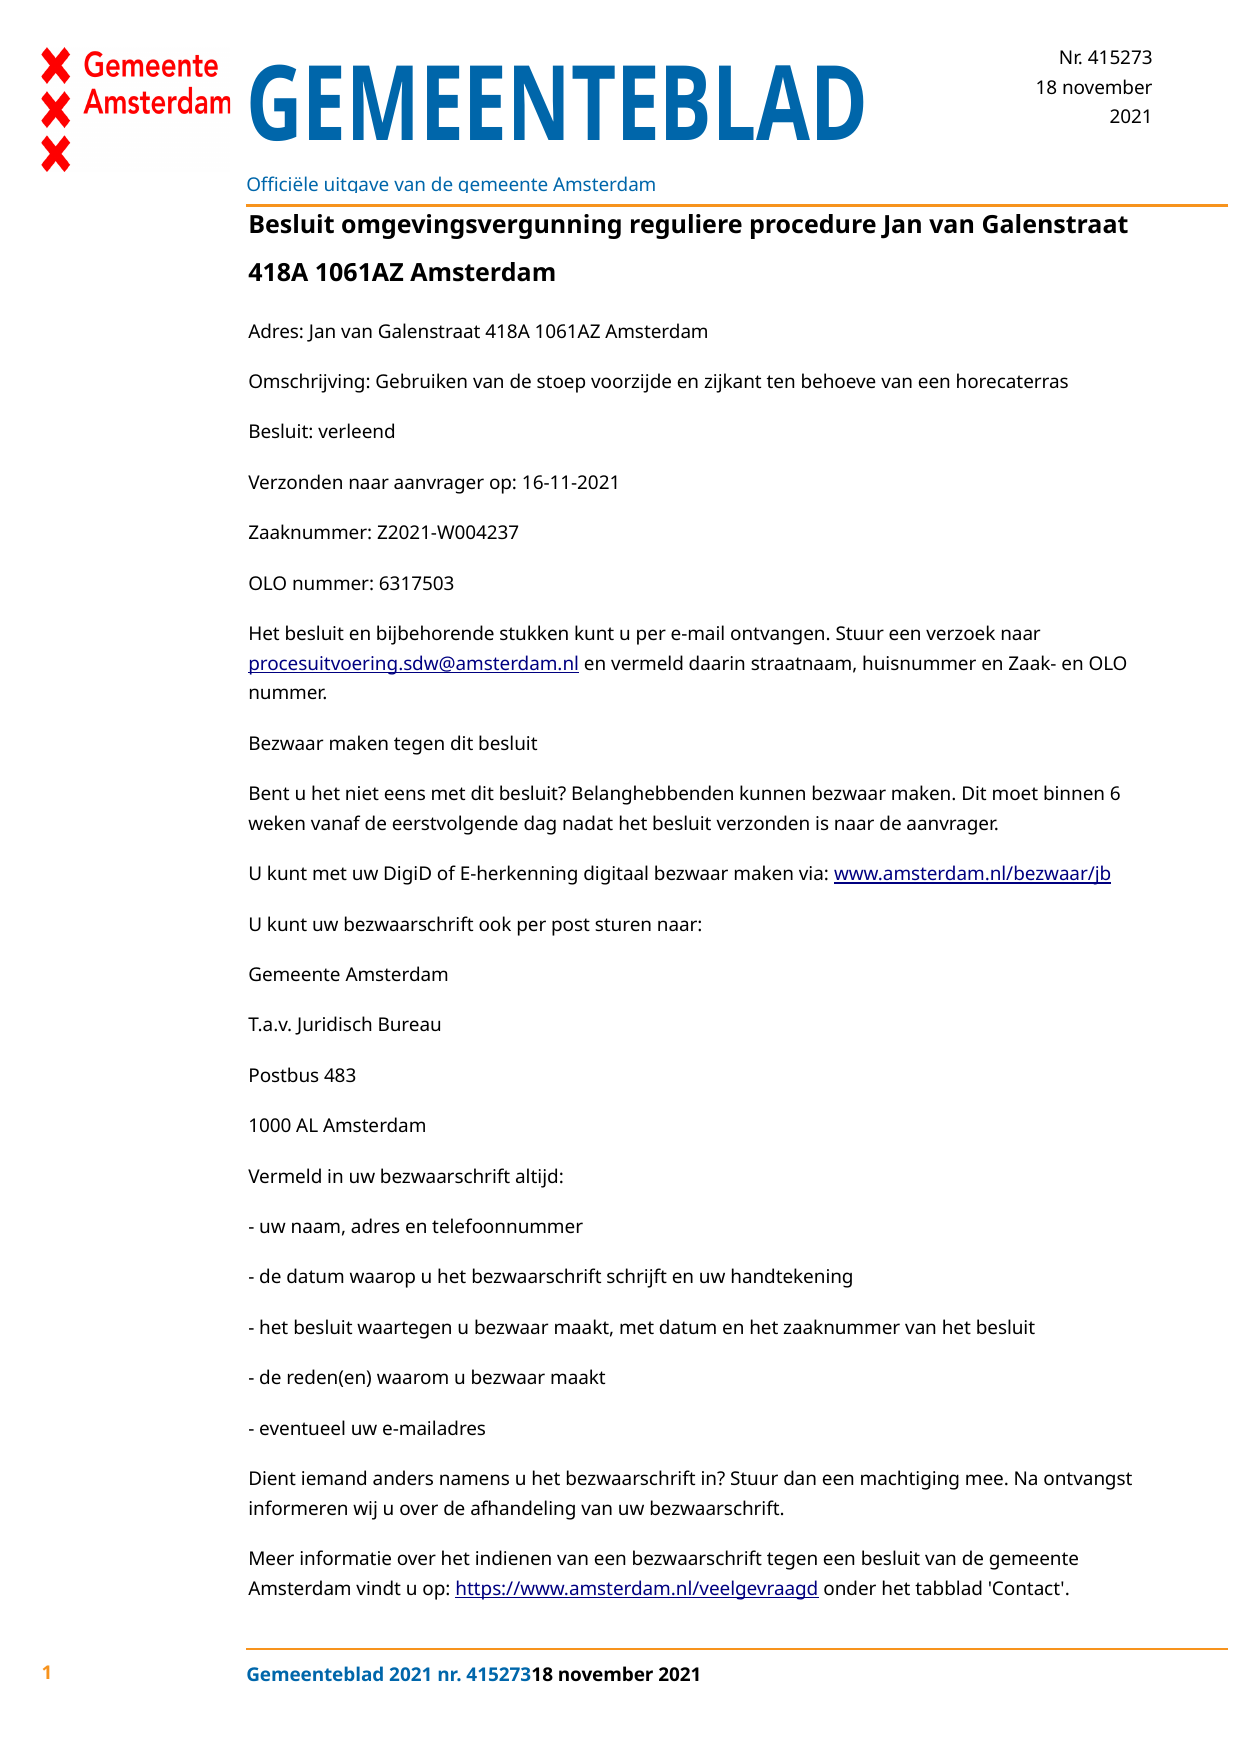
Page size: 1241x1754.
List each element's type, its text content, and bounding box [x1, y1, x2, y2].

text Het besluit en bijbehorende stukken kunt u per e-mail ontvangen. Stuur een verzoek naar procesuitvoering.sdw@amsterdam.nl en vermeld daarin straatnaam, huisnummer en Zaak- en OLO nummer. [248, 620, 1152, 705]
text Postbus 483 [248, 1062, 1152, 1088]
text Verzonden naar aanvrager op: 16-11-2021 [248, 469, 1152, 495]
text Adres: Jan van Galenstraat 418A 1061AZ Amsterdam [248, 318, 1152, 344]
text - het besluit waartegen u bezwaar maakt, met datum en het zaaknummer van het besluit [248, 1314, 1152, 1340]
text Bent u het niet eens met dit besluit? Belanghebbenden kunnen bezwaar maken. Dit moet binnen 6 weken vanaf de eerstvolgende dag nadat het besluit verzonden is naar de aanvrager. [248, 780, 1152, 836]
text Vermeld in uw bezwaarschrift altijd: [248, 1163, 1152, 1189]
text Gemeente Amsterdam [248, 961, 1152, 987]
text Besluit omgevingsvergunning reguliere procedure Jan van Galenstraat 418A 1061AZ Amsterdam [248, 207, 1152, 288]
picture [41, 47, 231, 172]
text Bezwaar maken tegen dit besluit [248, 730, 1152, 756]
text - eventueel uw e-mailadres [248, 1415, 1152, 1441]
text U kunt met uw DigiD of E-herkenning digitaal bezwaar maken via: www.amsterdam.nl/bezwaar/jb [248, 860, 1152, 886]
text Dient iemand anders namens u het bezwaarschrift in? Stuur dan een machtiging mee. Na ontvangst informeren wij u over de afhandeling van uw bezwaarschrift. [248, 1465, 1152, 1521]
text OLO nummer: 6317503 [248, 570, 1152, 596]
text - de datum waarop u het bezwaarschrift schrijft en uw handtekening [248, 1264, 1152, 1289]
text - de reden(en) waarom u bezwaar maakt [248, 1364, 1152, 1390]
text Meer informatie over het indienen van een bezwaarschrift tegen een besluit van de gemeente Amsterdam vindt u op: https://www.amsterdam.nl/veelgevraagd onder het tabblad 'Contact'. [248, 1545, 1152, 1601]
text Besluit: verleend [248, 419, 1152, 444]
text 1000 AL Amsterdam [248, 1112, 1152, 1138]
text Omschrijving: Gebruiken van de stoep voorzijde en zijkant ten behoeve van een horecaterras [248, 368, 1152, 394]
text - uw naam, adres en telefoonnummer [248, 1213, 1152, 1239]
text T.a.v. Juridisch Bureau [248, 1012, 1152, 1037]
text Zaaknummer: Z2021-W004237 [248, 519, 1152, 545]
text U kunt uw bezwaarschrift ook per post sturen naar: [248, 911, 1152, 937]
